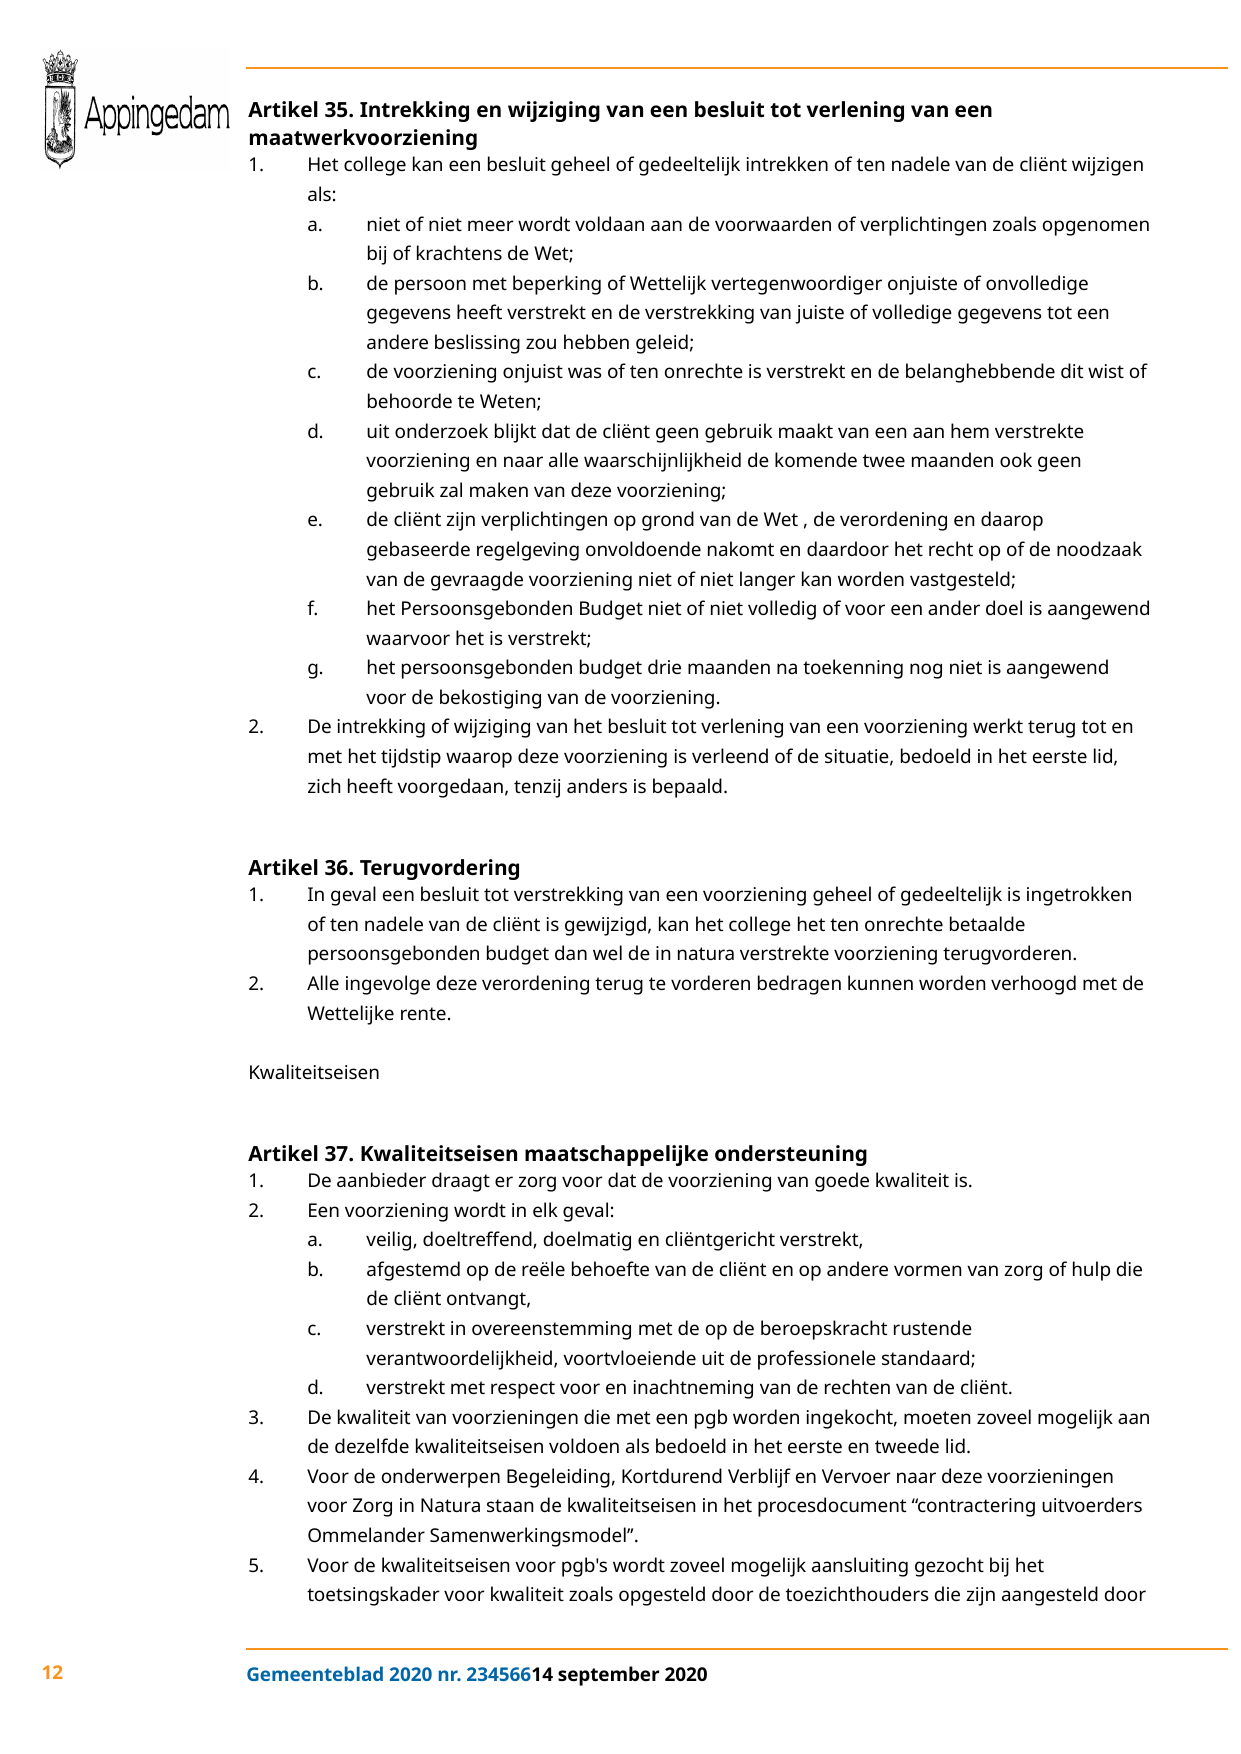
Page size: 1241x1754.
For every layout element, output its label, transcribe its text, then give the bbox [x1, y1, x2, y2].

list De kwaliteit van voorzieningen die met een pgb worden ingekocht, moeten zoveel mogelijk aan de dezelfde kwaliteitseisen voldoen als bedoeld in het eerste en tweede lid. [248, 1404, 1152, 1459]
list veilig, doeltreffend, doelmatig en cliëntgericht verstrekt, [307, 1226, 1152, 1252]
list het Persoonsgebonden Budget niet of niet volledig of voor een ander doel is aangewend waarvoor het is verstrekt; [307, 595, 1152, 651]
list Voor de kwaliteitseisen voor pgb's wordt zoveel mogelijk aansluiting gezocht bij het toetsingskader voor kwaliteit zoals opgesteld door de toezichthouders die zijn aangesteld door [248, 1552, 1152, 1607]
list De intrekking of wijziging van het besluit tot verlening van een voorziening werkt terug tot en met het tijdstip waarop deze voorziening is verleend of de situatie, bedoeld in het eerste lid, zich heeft voorgedaan, tenzij anders is bepaald. [248, 714, 1152, 799]
text Artikel 35. Intrekking en wijziging van een besluit tot verlening van een maatwerkvoorziening [248, 95, 1152, 152]
list De aanbieder draagt er zorg voor dat de voorziening van goede kwaliteit is. [248, 1167, 1152, 1193]
text Artikel 36. Terugvordering [248, 853, 1152, 881]
text Artikel 37. Kwaliteitseisen maatschappelijke ondersteuning [248, 1139, 1152, 1167]
list Het college kan een besluit geheel of gedeeltelijk intrekken of ten nadele van de cliënt wijzigen als: [248, 152, 1152, 207]
list In geval een besluit tot verstrekking van een voorziening geheel of gedeeltelijk is ingetrokken of ten nadele van de cliënt is gewijzigd, kan het college het ten onrechte betaalde persoonsgebonden budget dan wel de in natura verstrekte voorziening terugvorderen. [248, 881, 1152, 966]
list uit onderzoek blijkt dat de cliënt geen gebruik maakt van een aan hem verstrekte voorziening en naar alle waarschijnlijkheid de komende twee maanden ook geen gebruik zal maken van deze voorziening; [307, 418, 1152, 503]
list de persoon met beperking of Wettelijk vertegenwoordiger onjuiste of onvolledige gegevens heeft verstrekt en de verstrekking van juiste of volledige gegevens tot een andere beslissing zou hebben geleid; [307, 270, 1152, 355]
picture [41, 47, 231, 172]
list het persoonsgebonden budget drie maanden na toekenning nog niet is aangewend voor de bekostiging van de voorziening. [307, 654, 1152, 710]
text Kwaliteitseisen [248, 1059, 1152, 1084]
list Alle ingevolge deze verordening terug te vorderen bedragen kunnen worden verhoogd met de Wettelijke rente. [248, 970, 1152, 1025]
list niet of niet meer wordt voldaan aan de voorwaarden of verplichtingen zoals opgenomen bij of krachtens de Wet; [307, 211, 1152, 266]
list verstrekt in overeenstemming met de op de beroepskracht rustende verantwoordelijkheid, voortvloeiende uit de professionele standaard; [307, 1315, 1152, 1371]
list de voorziening onjuist was of ten onrechte is verstrekt en de belanghebbende dit wist of behoorde te Weten; [307, 359, 1152, 414]
list Een voorziening wordt in elk geval: [248, 1197, 1152, 1223]
list verstrekt met respect voor en inachtneming van de rechten van de cliënt. [307, 1374, 1152, 1400]
list Voor de onderwerpen Begeleiding, Kortdurend Verblijf en Vervoer naar deze voorzieningen voor Zorg in Natura staan de kwaliteitseisen in het procesdocument “contractering uitvoerders Ommelander Samenwerkingsmodel’’. [248, 1463, 1152, 1548]
list afgestemd op de reële behoefte van de cliënt en op andere vormen van zorg of hulp die de cliënt ontvangt, [307, 1256, 1152, 1311]
list de cliënt zijn verplichtingen op grond van de Wet , de verordening en daarop gebaseerde regelgeving onvoldoende nakomt en daardoor het recht op of de noodzaak van de gevraagde voorziening niet of niet langer kan worden vastgesteld; [307, 507, 1152, 592]
